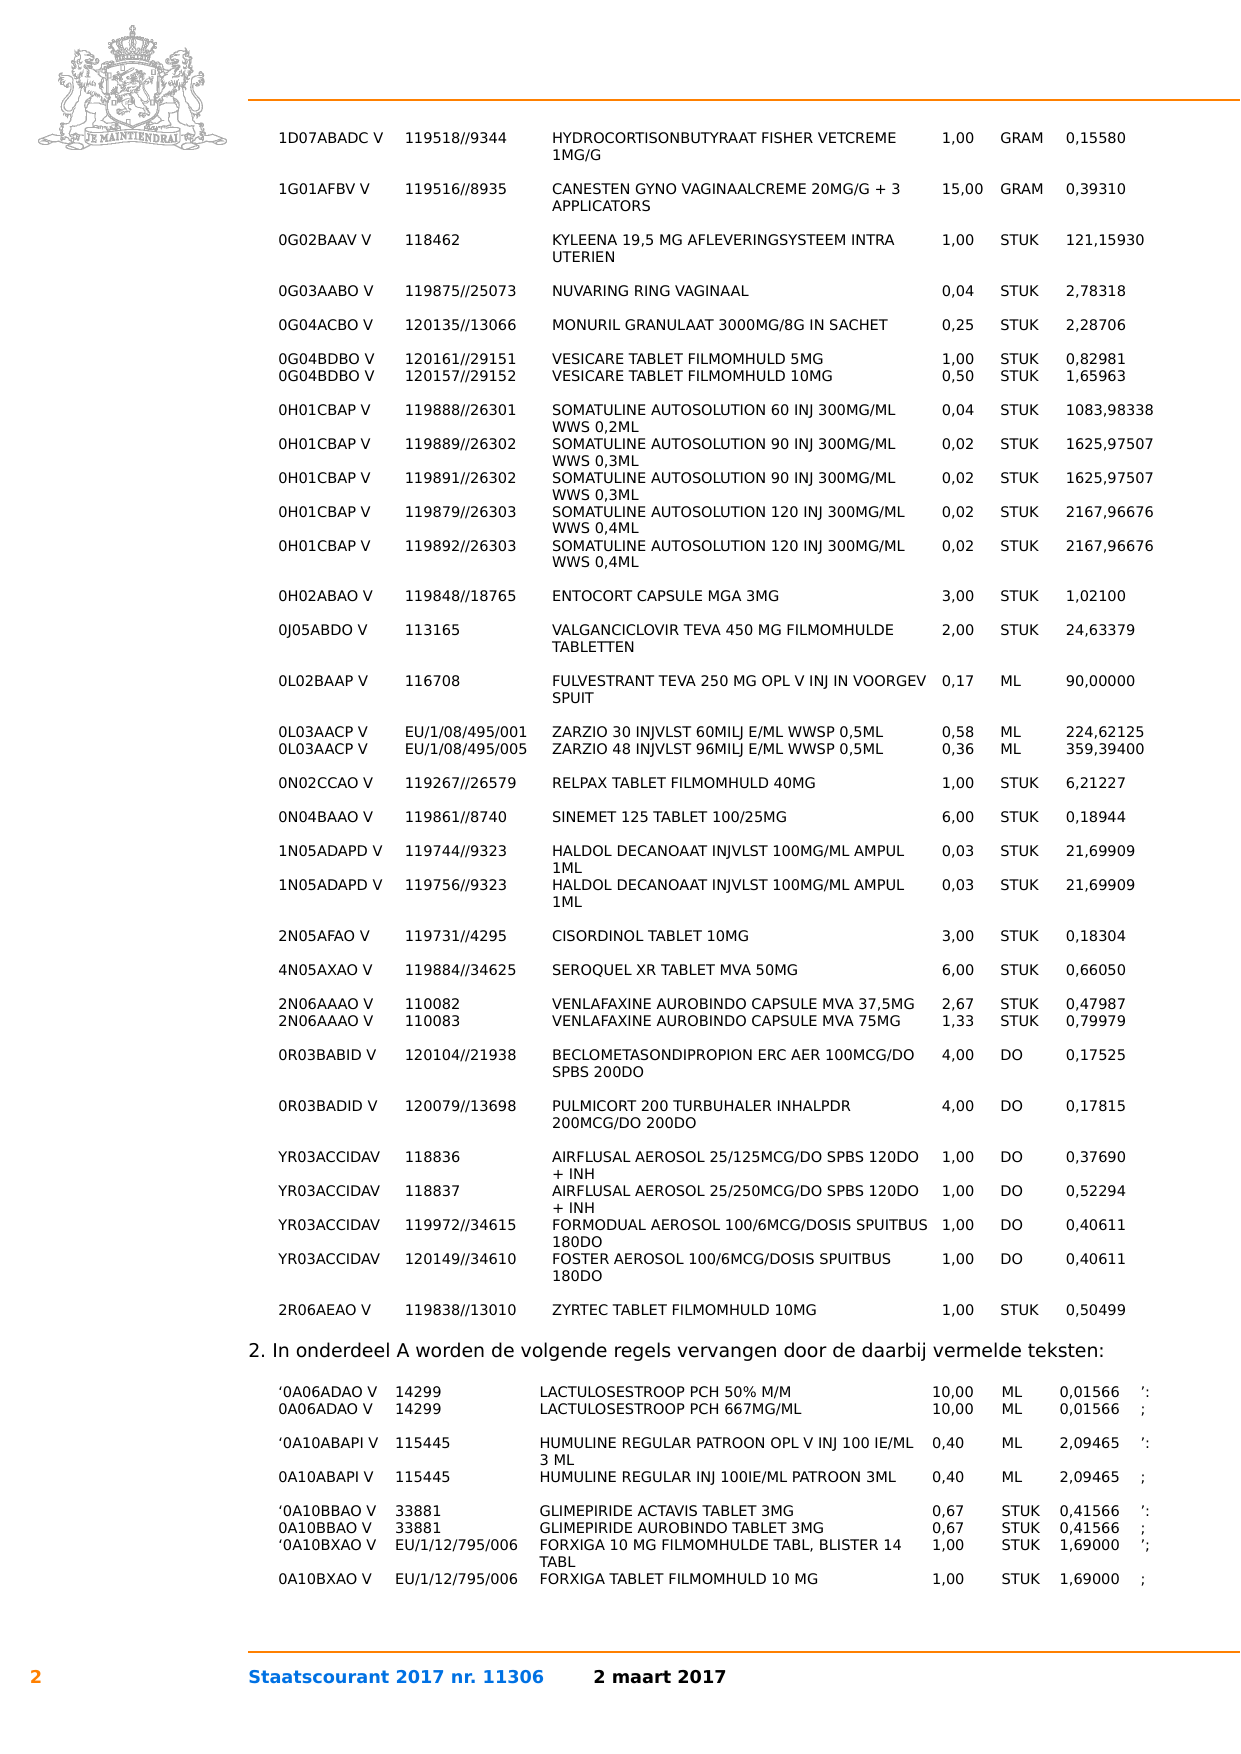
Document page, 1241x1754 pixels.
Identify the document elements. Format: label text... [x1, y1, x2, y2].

table_cell STUK [996, 1537, 1053, 1571]
table_cell [1060, 945, 1163, 962]
table_cell [389, 1418, 533, 1435]
table_cell CANESTEN GYNO VAGINAALCREME 20MG/G + 3 APPLICATORS [546, 181, 936, 215]
table_cell [1060, 1030, 1163, 1047]
table_cell 0H01CBAP V [278, 470, 398, 503]
table_cell HUMULINE REGULAR PATROON OPL V INJ 100 IE/ML 3 ML [534, 1435, 926, 1469]
table_cell NUVARING RING VAGINAAL [546, 283, 936, 300]
table_cell [278, 1081, 398, 1098]
table_cell 2167,96676 [1060, 504, 1163, 537]
table_cell [994, 1132, 1059, 1149]
table_cell [278, 1588, 389, 1605]
table_cell 90,00000 [1060, 673, 1163, 707]
table_cell 119267//26579 [399, 775, 546, 792]
table_cell 0,18944 [1060, 809, 1163, 826]
table_cell ’: [1135, 1503, 1163, 1520]
table_cell 0G02BAAV V [278, 232, 398, 266]
table_cell STUK [994, 928, 1059, 945]
table_cell [546, 385, 936, 402]
table_cell [399, 605, 546, 622]
table_cell ML [994, 673, 1059, 707]
table_cell [1053, 1588, 1134, 1605]
table_cell EU/1/12/795/006 [389, 1537, 533, 1571]
table_cell 1,00 [936, 1149, 994, 1183]
table_cell [389, 1486, 533, 1503]
table_cell VENLAFAXINE AUROBINDO CAPSULE MVA 37,5MG [546, 996, 936, 1013]
table_cell KYLEENA 19,5 MG AFLEVERINGSYSTEEM INTRA UTERIEN [546, 232, 936, 266]
table_cell 0,17525 [1060, 1047, 1163, 1081]
table_cell 1,65963 [1060, 368, 1163, 384]
table_cell [546, 792, 936, 809]
table_cell 0,18304 [1060, 928, 1163, 945]
table_cell 6,00 [936, 809, 994, 826]
table_cell 0L03AACP V [278, 724, 398, 741]
table_cell [546, 1081, 936, 1098]
table_cell [1060, 979, 1163, 996]
table_cell [278, 164, 398, 181]
table_cell [936, 1285, 994, 1301]
table_cell HYDROCORTISONBUTYRAAT FISHER VETCREME 1MG/G [546, 130, 936, 164]
table_cell 33881 [389, 1503, 533, 1520]
table_cell PULMICORT 200 TURBUHALER INHALPDR 200MCG/DO 200DO [546, 1098, 936, 1132]
table_cell 0,67 [926, 1520, 996, 1537]
table_cell [1060, 1081, 1163, 1098]
table_cell [534, 1588, 926, 1605]
table_cell [399, 164, 546, 181]
table_cell [994, 707, 1059, 724]
table_cell 1D07ABADC V [278, 130, 398, 164]
table_cell STUK [996, 1571, 1053, 1588]
table_cell STUK [994, 436, 1059, 469]
table_cell 1N05ADAPD V [278, 877, 398, 911]
table_cell [936, 300, 994, 317]
table_cell ’; [1135, 1537, 1163, 1571]
table_cell 0A10ABAPI V [278, 1469, 389, 1486]
table_cell [278, 911, 398, 928]
table_cell [996, 1486, 1053, 1503]
table_cell [936, 385, 994, 402]
table_cell [1060, 334, 1163, 351]
table_cell 0A06ADAO V [278, 1401, 389, 1418]
table_cell 24,63379 [1060, 622, 1163, 656]
table_cell [994, 911, 1059, 928]
table_cell 1625,97507 [1060, 470, 1163, 503]
table_cell [936, 945, 994, 962]
table_cell 0N02CCAO V [278, 775, 398, 792]
table_cell [399, 266, 546, 283]
table_cell 0,17 [936, 673, 994, 707]
table_cell 1,69000 [1053, 1571, 1134, 1588]
table_cell 0,02 [936, 470, 994, 503]
table_cell 121,15930 [1060, 232, 1163, 266]
table_cell 1,00 [936, 351, 994, 368]
table_cell [994, 334, 1059, 351]
table_cell 1083,98338 [1060, 402, 1163, 436]
table_cell 4,00 [936, 1098, 994, 1132]
table_cell 119972//34615 [399, 1217, 546, 1251]
table_cell [278, 605, 398, 622]
table_cell 0,39310 [1060, 181, 1163, 215]
table_cell [1060, 385, 1163, 402]
table_cell 0H02ABAO V [278, 588, 398, 605]
table_cell [278, 945, 398, 962]
table_header 14299 [389, 1384, 533, 1401]
table_header 10,00 [926, 1384, 996, 1401]
table_cell 0,04 [936, 283, 994, 300]
table_cell [994, 1030, 1059, 1047]
table_cell 1,02100 [1060, 588, 1163, 605]
table_cell 15,00 [936, 181, 994, 215]
table_cell [994, 826, 1059, 843]
table_cell ‘0A10BBAO V [278, 1503, 389, 1520]
table_cell 0R03BADID V [278, 1098, 398, 1132]
picture [38, 25, 227, 150]
table_cell ML [996, 1435, 1053, 1469]
table_cell 0,01566 [1053, 1401, 1134, 1418]
table_cell SOMATULINE AUTOSOLUTION 90 INJ 300MG/ML WWS 0,3ML [546, 470, 936, 503]
table_cell 4,00 [936, 1047, 994, 1081]
table_cell 0H01CBAP V [278, 504, 398, 537]
table_cell 2N06AAAO V [278, 1013, 398, 1030]
table_cell [936, 979, 994, 996]
table_cell 1,00 [936, 130, 994, 164]
table_cell 0A10BXAO V [278, 1571, 389, 1588]
table_cell [399, 334, 546, 351]
table_cell ML [996, 1401, 1053, 1418]
table_cell [994, 758, 1059, 775]
table_cell 110083 [399, 1013, 546, 1030]
table_cell 21,69909 [1060, 843, 1163, 877]
table_cell [546, 1030, 936, 1047]
table_cell 0H01CBAP V [278, 436, 398, 469]
table_cell [936, 1132, 994, 1149]
table_cell 119875//25073 [399, 283, 546, 300]
table_cell 119884//34625 [399, 962, 546, 979]
table_cell ; [1135, 1469, 1163, 1486]
table_cell [994, 792, 1059, 809]
table_cell 118462 [399, 232, 546, 266]
table_cell 2N05AFAO V [278, 928, 398, 945]
table_cell [1060, 826, 1163, 843]
table_cell 0,03 [936, 843, 994, 877]
table_cell 0,50 [936, 368, 994, 384]
table_cell STUK [994, 504, 1059, 537]
table_cell SOMATULINE AUTOSOLUTION 90 INJ 300MG/ML WWS 0,3ML [546, 436, 936, 469]
table_cell FULVESTRANT TEVA 250 MG OPL V INJ IN VOORGEV SPUIT [546, 673, 936, 707]
table_cell [1053, 1486, 1134, 1503]
table_cell 119888//26301 [399, 402, 546, 436]
table_cell AIRFLUSAL AEROSOL 25/250MCG/DO SPBS 120DO + INH [546, 1183, 936, 1217]
table_cell STUK [994, 232, 1059, 266]
table_cell 0H01CBAP V [278, 402, 398, 436]
table_cell [546, 300, 936, 317]
table_cell 119756//9323 [399, 877, 546, 911]
table_cell 1,69000 [1053, 1537, 1134, 1571]
table_cell 119861//8740 [399, 809, 546, 826]
table_cell 2,09465 [1053, 1469, 1134, 1486]
table_cell [936, 1081, 994, 1098]
table_cell 2167,96676 [1060, 538, 1163, 571]
table_header ML [996, 1384, 1053, 1401]
table_cell VALGANCICLOVIR TEVA 450 MG FILMOMHULDE TABLETTEN [546, 622, 936, 656]
table_cell STUK [994, 351, 1059, 368]
table_cell 1,00 [936, 232, 994, 266]
table_cell 14299 [389, 1401, 533, 1418]
table_cell [936, 215, 994, 232]
table_cell 119891//26302 [399, 470, 546, 503]
table_cell 119731//4295 [399, 928, 546, 945]
table_cell [399, 979, 546, 996]
table_cell STUK [994, 538, 1059, 571]
table_cell AIRFLUSAL AEROSOL 25/125MCG/DO SPBS 120DO + INH [546, 1149, 936, 1183]
table_cell STUK [994, 588, 1059, 605]
table_cell FORXIGA 10 MG FILMOMHULDE TABL, BLISTER 14 TABL [534, 1537, 926, 1571]
table_cell 33881 [389, 1520, 533, 1537]
table_cell 120135//13066 [399, 317, 546, 334]
table_cell 115445 [389, 1435, 533, 1469]
table_cell ZARZIO 30 INJVLST 60MILJ E/ML WWSP 0,5ML [546, 724, 936, 741]
table_cell [278, 1285, 398, 1301]
table_cell [399, 826, 546, 843]
table_cell 21,69909 [1060, 877, 1163, 911]
table_cell 1G01AFBV V [278, 181, 398, 215]
table_cell VESICARE TABLET FILMOMHULD 10MG [546, 368, 936, 384]
table_cell [1135, 1486, 1163, 1503]
table_cell [399, 911, 546, 928]
table_cell ML [994, 741, 1059, 758]
table_cell HALDOL DECANOAAT INJVLST 100MG/ML AMPUL 1ML [546, 877, 936, 911]
table_cell GLIMEPIRIDE AUROBINDO TABLET 3MG [534, 1520, 926, 1537]
table_cell 1,00 [926, 1537, 996, 1571]
table_cell 1N05ADAPD V [278, 843, 398, 877]
table_cell ML [996, 1469, 1053, 1486]
table_cell 359,39400 [1060, 741, 1163, 758]
table_cell ‘0A10BXAO V [278, 1537, 389, 1571]
table_cell [1060, 1132, 1163, 1149]
table_cell 0,40 [926, 1469, 996, 1486]
table_cell ‘0A10ABAPI V [278, 1435, 389, 1469]
table_cell [996, 1418, 1053, 1435]
table_cell STUK [994, 962, 1059, 979]
table_cell LACTULOSESTROOP PCH 667MG/ML [534, 1401, 926, 1418]
table_cell [399, 792, 546, 809]
table_cell FORXIGA TABLET FILMOMHULD 10 MG [534, 1571, 926, 1588]
table_cell 0J05ABDO V [278, 622, 398, 656]
table_cell 120161//29151 [399, 351, 546, 368]
table_cell SOMATULINE AUTOSOLUTION 120 INJ 300MG/ML WWS 0,4ML [546, 538, 936, 571]
table_cell [546, 945, 936, 962]
table_cell [1060, 707, 1163, 724]
table_cell 2,00 [936, 622, 994, 656]
table_cell YR03ACCIDAV [278, 1149, 398, 1183]
table_cell 0,67 [926, 1503, 996, 1520]
table_cell 0G03AABO V [278, 283, 398, 300]
table_cell 1625,97507 [1060, 436, 1163, 469]
table_cell SINEMET 125 TABLET 100/25MG [546, 809, 936, 826]
table_cell SEROQUEL XR TABLET MVA 50MG [546, 962, 936, 979]
table_cell [278, 656, 398, 673]
table_cell [546, 707, 936, 724]
table_cell [936, 758, 994, 775]
table_cell STUK [994, 470, 1059, 503]
table_cell [546, 571, 936, 588]
table_cell 0,40 [926, 1435, 996, 1469]
table_cell 0A10BBAO V [278, 1520, 389, 1537]
table_cell DO [994, 1251, 1059, 1284]
table_cell [399, 215, 546, 232]
table_cell CISORDINOL TABLET 10MG [546, 928, 936, 945]
table_cell [399, 656, 546, 673]
table_header 0,01566 [1053, 1384, 1134, 1401]
table_cell STUK [996, 1503, 1053, 1520]
table_cell 0,17815 [1060, 1098, 1163, 1132]
table_cell 120157//29152 [399, 368, 546, 384]
table_cell [399, 707, 546, 724]
table_cell ’: [1135, 1435, 1163, 1469]
table_cell [278, 300, 398, 317]
table_cell [278, 792, 398, 809]
table_cell [546, 1132, 936, 1149]
table_cell 0G04ACBO V [278, 317, 398, 334]
table_cell [994, 1081, 1059, 1098]
table_cell 3,00 [936, 588, 994, 605]
table_cell [546, 656, 936, 673]
table_cell 1,00 [936, 1251, 994, 1284]
table_cell [278, 758, 398, 775]
table_header ’: [1135, 1384, 1163, 1401]
table_cell [399, 1132, 546, 1149]
table_cell 1,00 [926, 1571, 996, 1588]
table_cell ; [1135, 1571, 1163, 1588]
table_cell [399, 945, 546, 962]
table_cell ; [1135, 1401, 1163, 1418]
table_cell STUK [994, 368, 1059, 384]
table_cell 0,02 [936, 436, 994, 469]
table_cell ; [1135, 1520, 1163, 1537]
table_cell 118837 [399, 1183, 546, 1217]
table_cell STUK [994, 775, 1059, 792]
table_cell [1060, 571, 1163, 588]
table_cell [278, 334, 398, 351]
table_cell 119838//13010 [399, 1301, 546, 1318]
table_cell 224,62125 [1060, 724, 1163, 741]
table_cell 0,66050 [1060, 962, 1163, 979]
table_cell [546, 979, 936, 996]
table_cell [994, 1285, 1059, 1301]
table_cell 0,04 [936, 402, 994, 436]
table_cell EU/1/08/495/001 [399, 724, 546, 741]
table_cell 0,79979 [1060, 1013, 1163, 1030]
table_cell [278, 266, 398, 283]
table_cell [1060, 300, 1163, 317]
table_cell [546, 266, 936, 283]
table_cell STUK [994, 1013, 1059, 1030]
table_cell [936, 334, 994, 351]
table_cell [994, 605, 1059, 622]
table_cell [926, 1418, 996, 1435]
table_cell [936, 1030, 994, 1047]
table_cell 0,82981 [1060, 351, 1163, 368]
table_header LACTULOSESTROOP PCH 50% M/M [534, 1384, 926, 1401]
table_cell 1,00 [936, 1217, 994, 1251]
table_cell HUMULINE REGULAR INJ 100IE/ML PATROON 3ML [534, 1469, 926, 1486]
table_cell ZARZIO 48 INJVLST 96MILJ E/ML WWSP 0,5ML [546, 741, 936, 758]
table_cell 118836 [399, 1149, 546, 1183]
table_cell [278, 1418, 389, 1435]
table_cell [546, 334, 936, 351]
table_cell [389, 1588, 533, 1605]
table_cell YR03ACCIDAV [278, 1217, 398, 1251]
table_cell [278, 571, 398, 588]
table_cell [936, 266, 994, 283]
table_cell GLIMEPIRIDE ACTAVIS TABLET 3MG [534, 1503, 926, 1520]
table_cell STUK [994, 843, 1059, 877]
table_cell 119516//8935 [399, 181, 546, 215]
table_cell [399, 758, 546, 775]
table_header ‘0A06ADAO V [278, 1384, 389, 1401]
table_cell 2,09465 [1053, 1435, 1134, 1469]
table_cell [936, 911, 994, 928]
table_cell 0,50499 [1060, 1301, 1163, 1318]
table_cell STUK [994, 877, 1059, 911]
table_cell 2,67 [936, 996, 994, 1013]
table_cell 2,78318 [1060, 283, 1163, 300]
table_cell [546, 1285, 936, 1301]
table_cell 4N05AXAO V [278, 962, 398, 979]
table_cell 0L03AACP V [278, 741, 398, 758]
table_cell DO [994, 1098, 1059, 1132]
table_cell [994, 385, 1059, 402]
table_cell [399, 571, 546, 588]
table_cell 116708 [399, 673, 546, 707]
table_cell EU/1/08/495/005 [399, 741, 546, 758]
table_cell 0R03BABID V [278, 1047, 398, 1081]
table_cell 0G04BDBO V [278, 351, 398, 368]
table_cell 0,15580 [1060, 130, 1163, 164]
table_cell [399, 1030, 546, 1047]
table_cell 0G04BDBO V [278, 368, 398, 384]
table_cell SOMATULINE AUTOSOLUTION 120 INJ 300MG/ML WWS 0,4ML [546, 504, 936, 537]
table_cell [546, 215, 936, 232]
table_cell GRAM [994, 130, 1059, 164]
table_cell [1060, 1285, 1163, 1301]
table_cell STUK [994, 996, 1059, 1013]
table_cell [278, 1132, 398, 1149]
table_cell [994, 300, 1059, 317]
table_cell [926, 1588, 996, 1605]
table_cell 0,36 [936, 741, 994, 758]
table_cell [994, 266, 1059, 283]
table_cell [996, 1588, 1053, 1605]
table_cell SOMATULINE AUTOSOLUTION 60 INJ 300MG/ML WWS 0,2ML [546, 402, 936, 436]
table_cell [399, 1081, 546, 1098]
table_cell [994, 979, 1059, 996]
table_cell [534, 1418, 926, 1435]
table_cell [546, 826, 936, 843]
table_cell [1060, 656, 1163, 673]
table_cell 10,00 [926, 1401, 996, 1418]
table_cell 1,00 [936, 775, 994, 792]
table_cell 6,00 [936, 962, 994, 979]
table_cell [1135, 1588, 1163, 1605]
table_cell 119879//26303 [399, 504, 546, 537]
table_cell [278, 215, 398, 232]
table_cell 119744//9323 [399, 843, 546, 877]
table_cell FOSTER AEROSOL 100/6MCG/DOSIS SPUITBUS 180DO [546, 1251, 936, 1284]
table_cell 0,40611 [1060, 1217, 1163, 1251]
table_cell 0H01CBAP V [278, 538, 398, 571]
table_cell [1060, 266, 1163, 283]
table_cell [546, 911, 936, 928]
table_cell 0,52294 [1060, 1183, 1163, 1217]
table_cell [278, 826, 398, 843]
table_cell 120149//34610 [399, 1251, 546, 1284]
table_cell 2N06AAAO V [278, 996, 398, 1013]
table_cell YR03ACCIDAV [278, 1183, 398, 1217]
table_cell [1060, 758, 1163, 775]
table_cell 2,28706 [1060, 317, 1163, 334]
table_cell [1135, 1418, 1163, 1435]
table_cell STUK [994, 809, 1059, 826]
table_cell [926, 1486, 996, 1503]
table_cell [278, 1486, 389, 1503]
table_cell 1,33 [936, 1013, 994, 1030]
table_cell ZYRTEC TABLET FILMOMHULD 10MG [546, 1301, 936, 1318]
table_cell [546, 164, 936, 181]
table_cell [546, 605, 936, 622]
table_cell [1060, 164, 1163, 181]
table_cell [994, 656, 1059, 673]
table_cell BECLOMETASONDIPROPION ERC AER 100MCG/DO SPBS 200DO [546, 1047, 936, 1081]
table_cell [1053, 1418, 1134, 1435]
table_cell [994, 215, 1059, 232]
table_cell 0,02 [936, 538, 994, 571]
table_cell VENLAFAXINE AUROBINDO CAPSULE MVA 75MG [546, 1013, 936, 1030]
table_cell 0,41566 [1053, 1503, 1134, 1520]
table_cell STUK [994, 283, 1059, 300]
table_cell STUK [994, 622, 1059, 656]
table_cell 0,58 [936, 724, 994, 741]
table_cell STUK [996, 1520, 1053, 1537]
table_cell 0,40611 [1060, 1251, 1163, 1284]
table_cell DO [994, 1047, 1059, 1081]
table_cell 0,02 [936, 504, 994, 537]
table_cell 120104//21938 [399, 1047, 546, 1081]
table_cell 1,00 [936, 1301, 994, 1318]
table_cell DO [994, 1217, 1059, 1251]
table_cell 3,00 [936, 928, 994, 945]
table_cell [936, 164, 994, 181]
table_cell 115445 [389, 1469, 533, 1486]
table_cell [936, 571, 994, 588]
table_cell [399, 300, 546, 317]
table_cell DO [994, 1183, 1059, 1217]
table_cell [936, 792, 994, 809]
table_cell 6,21227 [1060, 775, 1163, 792]
table_cell [399, 385, 546, 402]
table_cell 0,03 [936, 877, 994, 911]
table_cell 2R06AEAO V [278, 1301, 398, 1318]
table_cell EU/1/12/795/006 [389, 1571, 533, 1588]
table_cell 0L02BAAP V [278, 673, 398, 707]
table_cell [534, 1486, 926, 1503]
table_cell [278, 385, 398, 402]
text 2. In onderdeel A worden de volgende regels vervangen door de daarbij vermelde teksten: [248, 1340, 1163, 1362]
table_cell 119518//9344 [399, 130, 546, 164]
table_cell [936, 826, 994, 843]
table_cell 0,41566 [1053, 1520, 1134, 1537]
table_cell [1060, 911, 1163, 928]
table_cell RELPAX TABLET FILMOMHULD 40MG [546, 775, 936, 792]
table_cell HALDOL DECANOAAT INJVLST 100MG/ML AMPUL 1ML [546, 843, 936, 877]
table_cell GRAM [994, 181, 1059, 215]
table_cell [936, 656, 994, 673]
table_cell [936, 707, 994, 724]
table_cell [994, 945, 1059, 962]
table_cell 0,37690 [1060, 1149, 1163, 1183]
table_cell 120079//13698 [399, 1098, 546, 1132]
table_cell DO [994, 1149, 1059, 1183]
table_cell 0,47987 [1060, 996, 1163, 1013]
table_cell 119889//26302 [399, 436, 546, 469]
table_cell [1060, 605, 1163, 622]
table_cell 1,00 [936, 1183, 994, 1217]
table_cell 0,25 [936, 317, 994, 334]
table_cell 119848//18765 [399, 588, 546, 605]
table_cell MONURIL GRANULAAT 3000MG/8G IN SACHET [546, 317, 936, 334]
table_cell 113165 [399, 622, 546, 656]
table_cell [1060, 215, 1163, 232]
table_cell STUK [994, 317, 1059, 334]
table_cell 119892//26303 [399, 538, 546, 571]
table_cell [1060, 792, 1163, 809]
table_cell STUK [994, 1301, 1059, 1318]
table_cell ML [994, 724, 1059, 741]
table_cell VESICARE TABLET FILMOMHULD 5MG [546, 351, 936, 368]
table_cell [399, 1285, 546, 1301]
table_cell [994, 571, 1059, 588]
table_cell [936, 605, 994, 622]
table_cell YR03ACCIDAV [278, 1251, 398, 1284]
table_cell [546, 758, 936, 775]
table_cell [278, 979, 398, 996]
table_cell [278, 1030, 398, 1047]
table_cell 110082 [399, 996, 546, 1013]
table_cell [278, 707, 398, 724]
table_cell FORMODUAL AEROSOL 100/6MCG/DOSIS SPUITBUS 180DO [546, 1217, 936, 1251]
table_cell [994, 164, 1059, 181]
table_cell ENTOCORT CAPSULE MGA 3MG [546, 588, 936, 605]
table_cell 0N04BAAO V [278, 809, 398, 826]
table_cell STUK [994, 402, 1059, 436]
